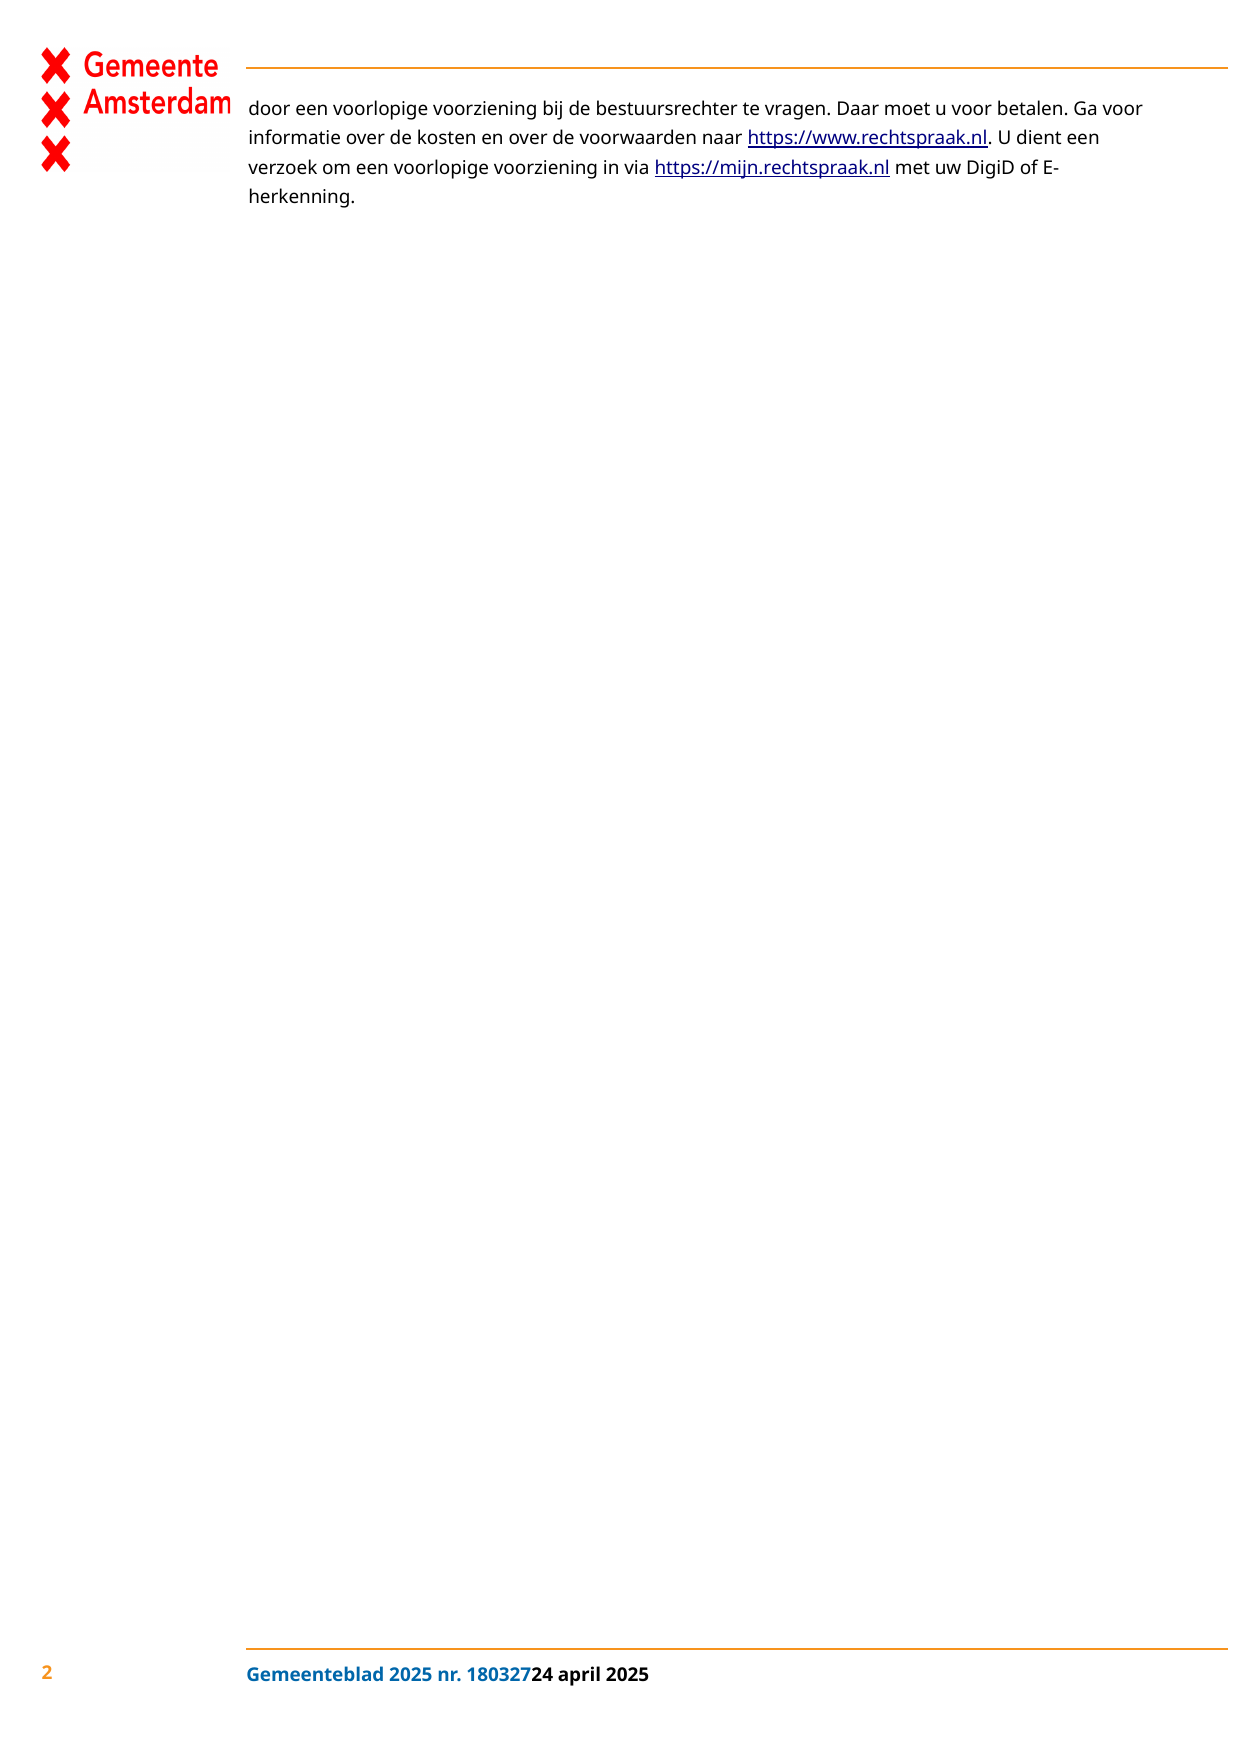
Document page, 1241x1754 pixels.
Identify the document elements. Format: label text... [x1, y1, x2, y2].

picture [41, 47, 231, 172]
text door een voorlopige voorziening bij de bestuursrechter te vragen. Daar moet u voor betalen. Ga voor informatie over de kosten en over de voorwaarden naar https://www.rechtspraak.nl. U dient een verzoek om een voorlopige voorziening in via https://mijn.rechtspraak.nl met uw DigiD of E-herkenning. [248, 95, 1152, 209]
